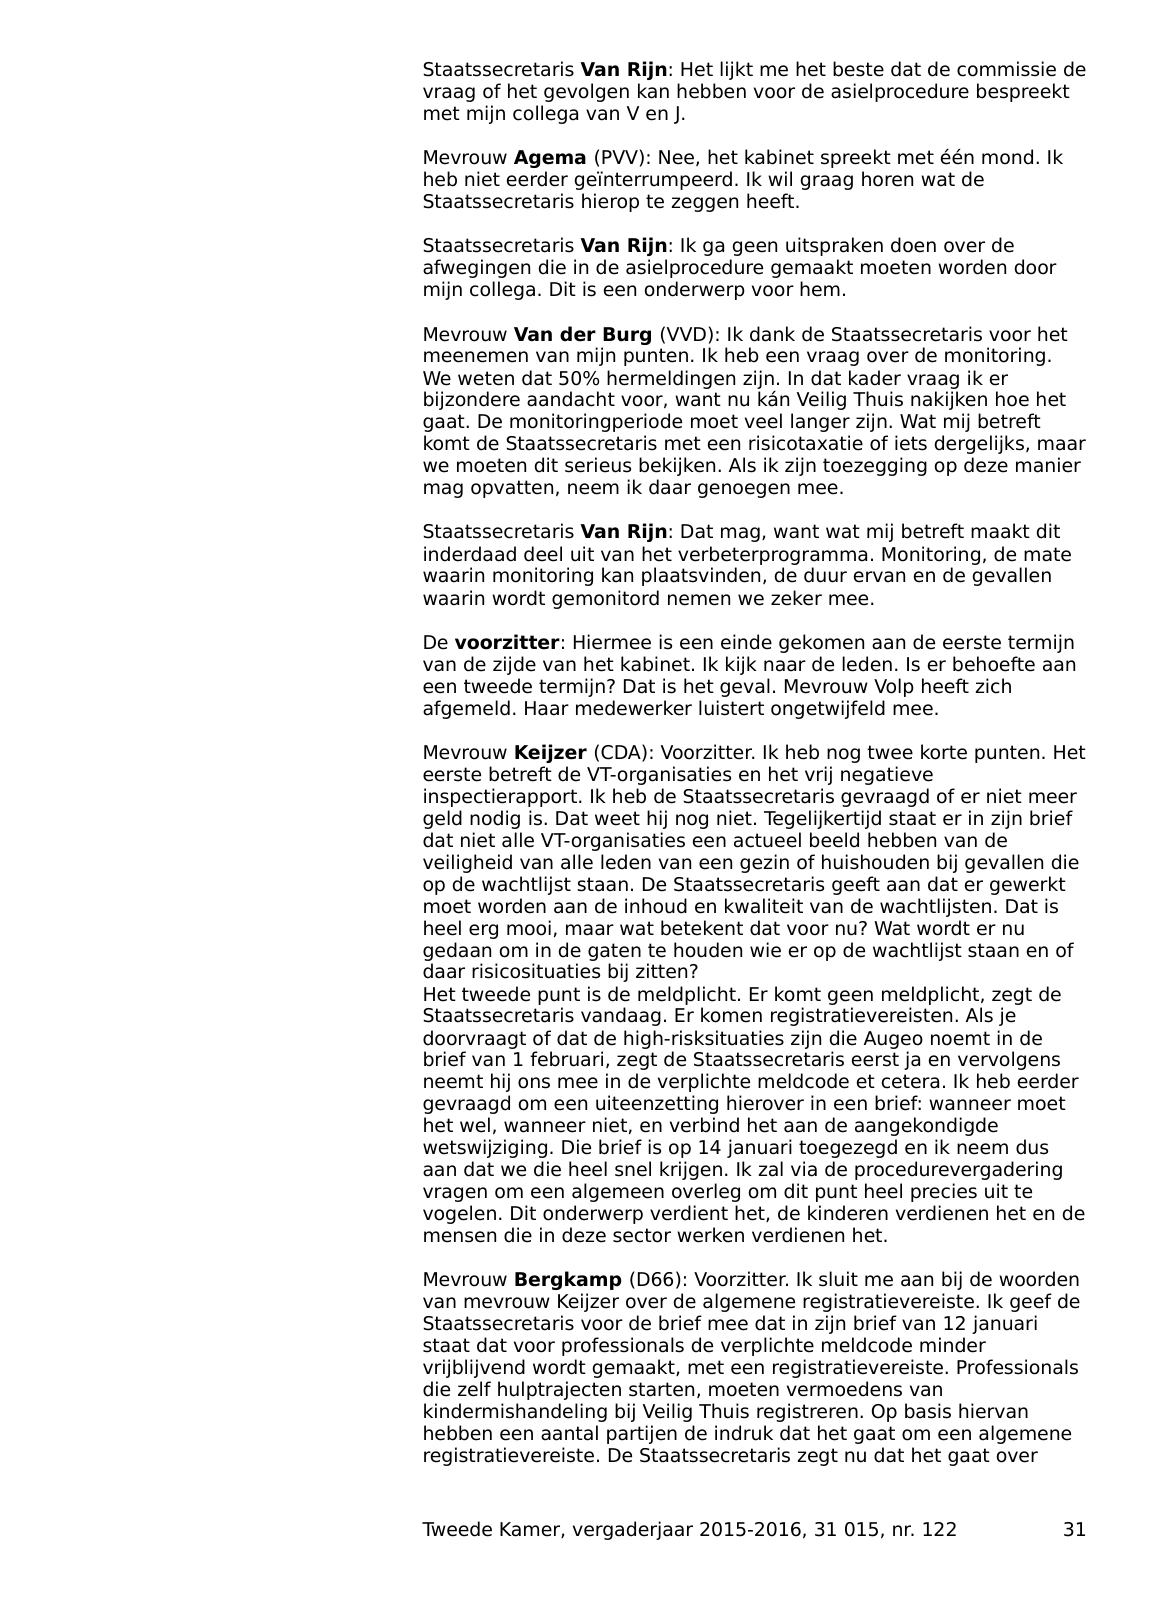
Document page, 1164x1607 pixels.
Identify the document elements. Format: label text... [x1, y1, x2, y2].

text De voorzitter: Hiermee is een einde gekomen aan de eerste termijn van de zijde van het kabinet. Ik kijk naar de leden. Is er behoefte aan een tweede termijn? Dat is het geval. Mevrouw Volp heeft zich afgemeld. Haar medewerker luistert ongetwijfeld mee. [422, 632, 1087, 719]
text Mevrouw Keijzer (CDA): Voorzitter. Ik heb nog twee korte punten. Het eerste betreft de VT-organisaties en het vrij negatieve inspectierapport. Ik heb de Staatssecretaris gevraagd of er niet meer geld nodig is. Dat weet hij nog niet. Tegelijkertijd staat er in zijn brief dat niet alle VT-organisaties een actueel beeld hebben van de veiligheid van alle leden van een gezin of huishouden bij gevallen die op de wachtlijst staan. De Staatssecretaris geeft aan dat er gewerkt moet worden aan de inhoud en kwaliteit van de wachtlijsten. Dat is heel erg mooi, maar wat betekent dat voor nu? Wat wordt er nu gedaan om in de gaten te houden wie er op de wachtlijst staan en of daar risicosituaties bij zitten? [422, 742, 1087, 983]
text Staatssecretaris Van Rijn: Ik ga geen uitspraken doen over de afwegingen die in de asielprocedure gemaakt moeten worden door mijn collega. Dit is een onderwerp voor hem. [422, 235, 1087, 301]
text Mevrouw Van der Burg (VVD): Ik dank de Staatssecretaris voor het meenemen van mijn punten. Ik heb een vraag over de monitoring. We weten dat 50% hermeldingen zijn. In dat kader vraag ik er bijzondere aandacht voor, want nu kán Veilig Thuis nakijken hoe het gaat. De monitoringperiode moet veel langer zijn. Wat mij betreft komt de Staatssecretaris met een risicotaxatie of iets dergelijks, maar we moeten dit serieus bekijken. Als ik zijn toezegging op deze manier mag opvatten, neem ik daar genoegen mee. [422, 323, 1087, 499]
text Mevrouw Bergkamp (D66): Voorzitter. Ik sluit me aan bij de woorden van mevrouw Keijzer over de algemene registratievereiste. Ik geef de Staatssecretaris voor de brief mee dat in zijn brief van 12 januari staat dat voor professionals de verplichte meldcode minder vrijblijvend wordt gemaakt, met een registratievereiste. Professionals die zelf hulptrajecten starten, moeten vermoedens van kindermishandeling bij Veilig Thuis registreren. Op basis hiervan hebben een aantal partijen de indruk dat het gaat om een algemene registratievereiste. De Staatssecretaris zegt nu dat het gaat over [422, 1269, 1087, 1467]
text Mevrouw Agema (PVV): Nee, het kabinet spreekt met één mond. Ik heb niet eerder geïnterrumpeerd. Ik wil graag horen wat de Staatssecretaris hierop te zeggen heeft. [422, 147, 1087, 213]
text Staatssecretaris Van Rijn: Het lijkt me het beste dat de commissie de vraag of het gevolgen kan hebben voor de asielprocedure bespreekt met mijn collega van V en J. [422, 59, 1087, 125]
text Staatssecretaris Van Rijn: Dat mag, want wat mij betreft maakt dit inderdaad deel uit van het verbeterprogramma. Monitoring, de mate waarin monitoring kan plaatsvinden, de duur ervan en de gevallen waarin wordt gemonitord nemen we zeker mee. [422, 521, 1087, 609]
text Het tweede punt is de meldplicht. Er komt geen meldplicht, zegt de Staatssecretaris vandaag. Er komen registratievereisten. Als je doorvraagt of dat de high-risksituaties zijn die Augeo noemt in de brief van 1 februari, zegt de Staatssecretaris eerst ja en vervolgens neemt hij ons mee in de verplichte meldcode et cetera. Ik heb eerder gevraagd om een uiteenzetting hierover in een brief: wanneer moet het wel, wanneer niet, en verbind het aan de aangekondigde wetswijziging. Die brief is op 14 januari toegezegd en ik neem dus aan dat we die heel snel krijgen. Ik zal via de procedurevergadering vragen om een algemeen overleg om dit punt heel precies uit te vogelen. Dit onderwerp verdient het, de kinderen verdienen het en de mensen die in deze sector werken verdienen het. [422, 983, 1087, 1247]
